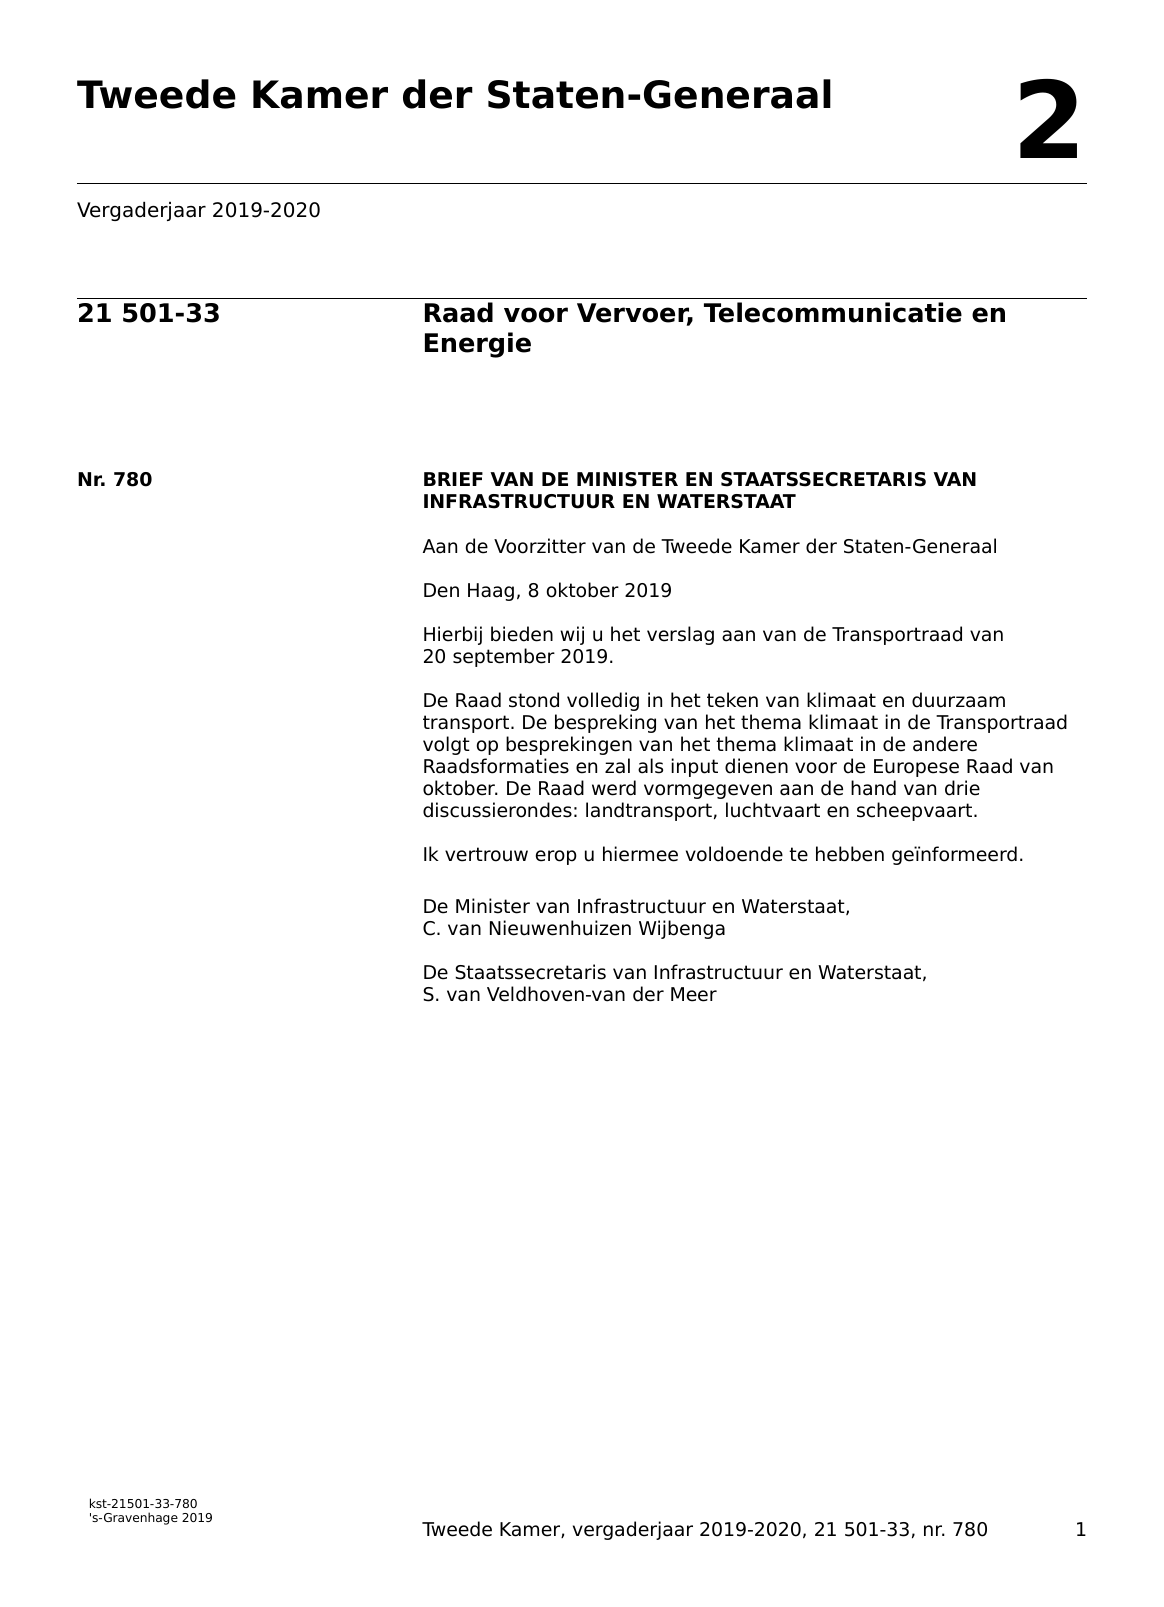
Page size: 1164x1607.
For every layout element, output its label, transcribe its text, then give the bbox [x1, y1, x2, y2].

subtitle Nr. 780 BRIEF VAN DE MINISTER EN STAATSSECRETARIS VAN INFRASTRUCTUUR EN WATERSTAAT [77, 469, 1087, 513]
text kst-21501-33-780 [88, 1497, 323, 1511]
text De Raad stond volledig in het teken van klimaat en duurzaam transport. De bespreking van het thema klimaat in de Transportraad volgt op besprekingen van het thema klimaat in de andere Raadsformaties en zal als input dienen voor de Europese Raad van oktober. De Raad werd vormgegeven aan de hand van drie discussierondes: landtransport, luchtvaart en scheepvaart. [422, 690, 1087, 822]
table_header 2 [886, 59, 1087, 183]
table_cell Vergaderjaar 2019-2020 [77, 184, 1087, 298]
subtitle 21 501-33 Raad voor Vervoer, Telecommunicatie en Energie [77, 299, 1087, 358]
text Aan de Voorzitter van de Tweede Kamer der Staten-Generaal [422, 536, 1087, 557]
text 's-Gravenhage 2019 [88, 1511, 323, 1525]
text Hierbij bieden wij u het verslag aan van de Transportraad van 20 september 2019. [422, 624, 1087, 668]
text Den Haag, 8 oktober 2019 [422, 580, 1087, 602]
table_header Tweede Kamer der Staten-Generaal [77, 59, 886, 183]
text Ik vertrouw erop u hiermee voldoende te hebben geïnformeerd. [422, 844, 1087, 866]
text De Staatssecretaris van Infrastructuur en Waterstaat, S. van Veldhoven-van der Meer [422, 962, 1087, 1006]
text De Minister van Infrastructuur en Waterstaat, C. van Nieuwenhuizen Wijbenga [422, 896, 1087, 940]
